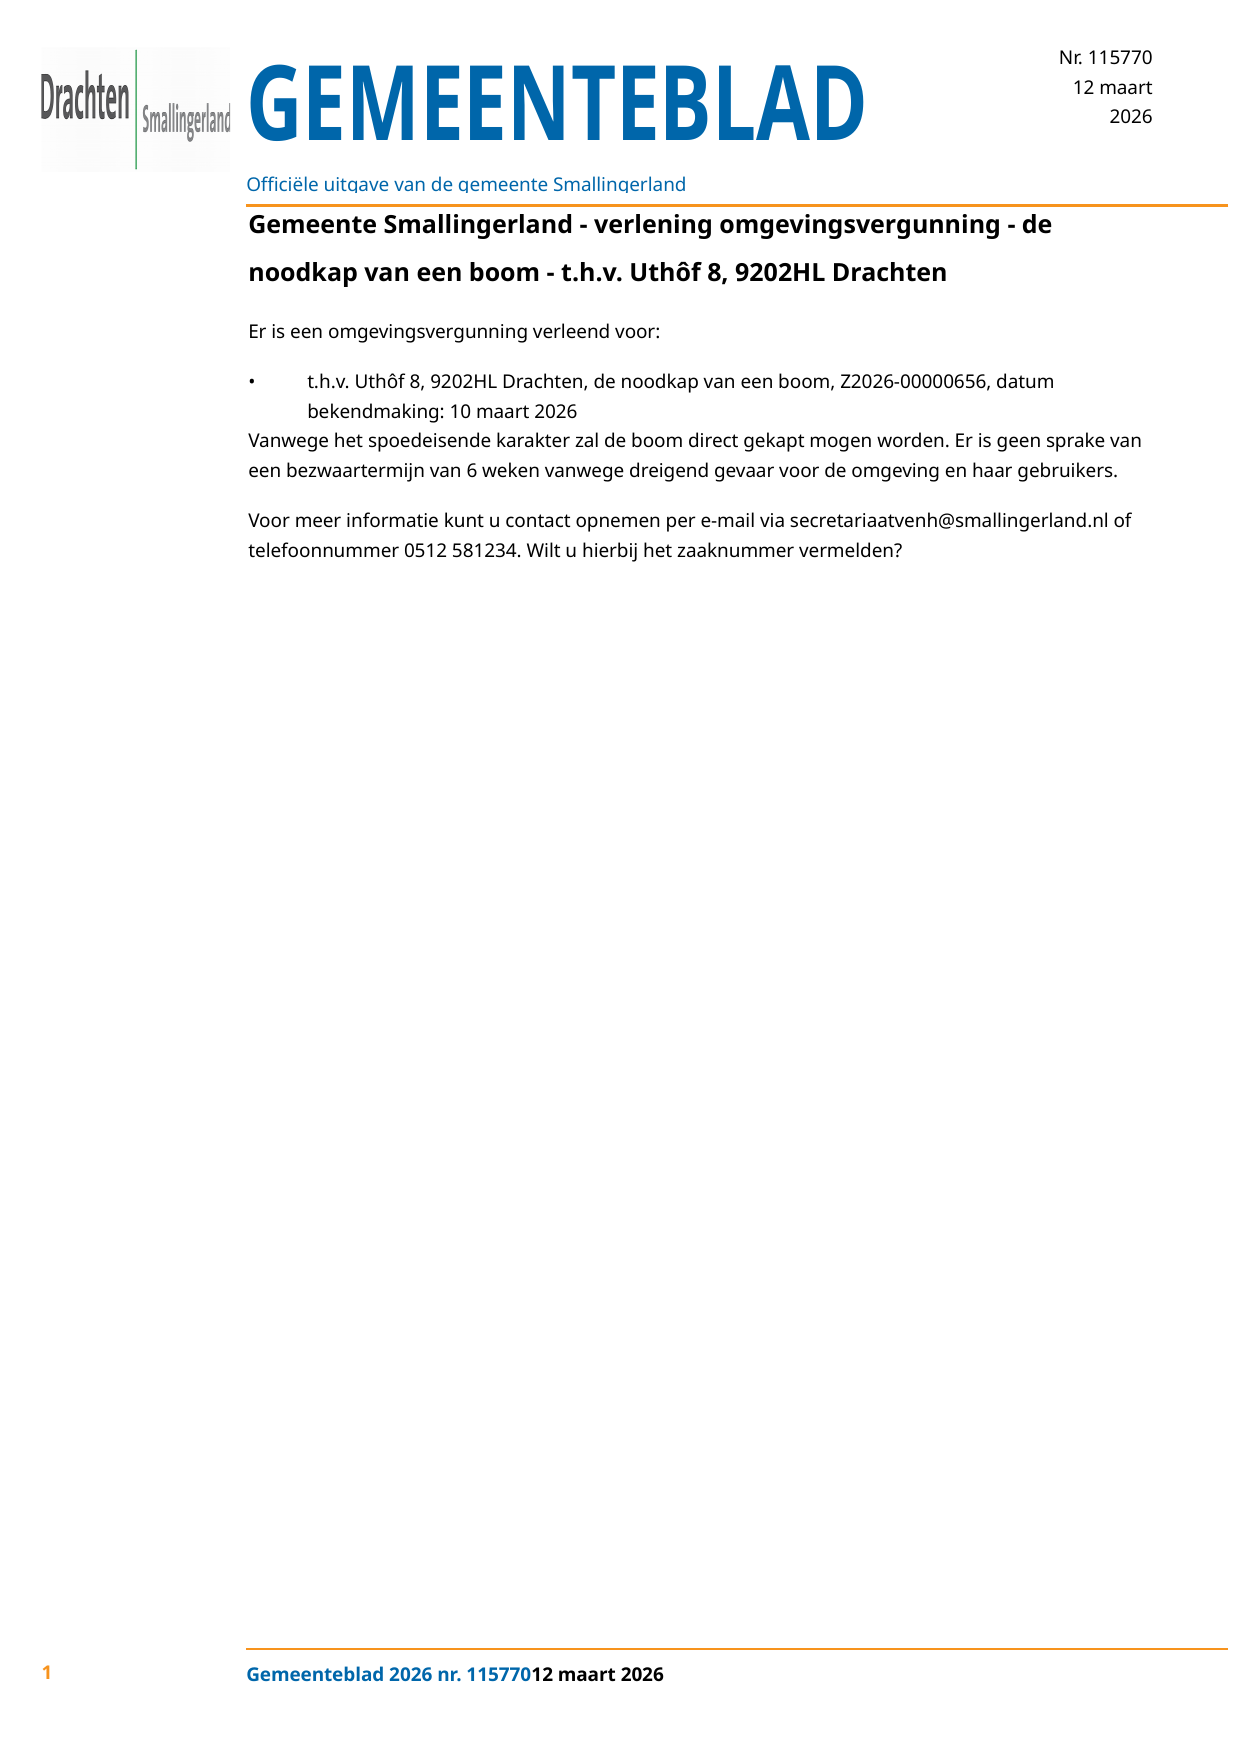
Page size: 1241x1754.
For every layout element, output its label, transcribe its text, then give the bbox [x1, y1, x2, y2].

picture [41, 47, 231, 172]
text Gemeente Smallingerland - verlening omgevingsvergunning - de noodkap van een boom - t.h.v. Uthôf 8, 9202HL Drachten [248, 207, 1152, 288]
text Voor meer informatie kunt u contact opnemen per e-mail via secretariaatvenh@smallingerland.nl of telefoonnummer 0512 581234. Wilt u hierbij het zaaknummer vermelden? [248, 507, 1152, 563]
text Vanwege het spoedeisende karakter zal de boom direct gekapt mogen worden. Er is geen sprake van een bezwaartermijn van 6 weken vanwege dreigend gevaar voor de omgeving en haar gebruikers. [248, 427, 1152, 483]
text Er is een omgevingsvergunning verleend voor: [248, 318, 1152, 344]
list t.h.v. Uthôf 8, 9202HL Drachten, de noodkap van een boom, Z2026-00000656, datum bekendmaking: 10 maart 2026 [248, 368, 1152, 424]
